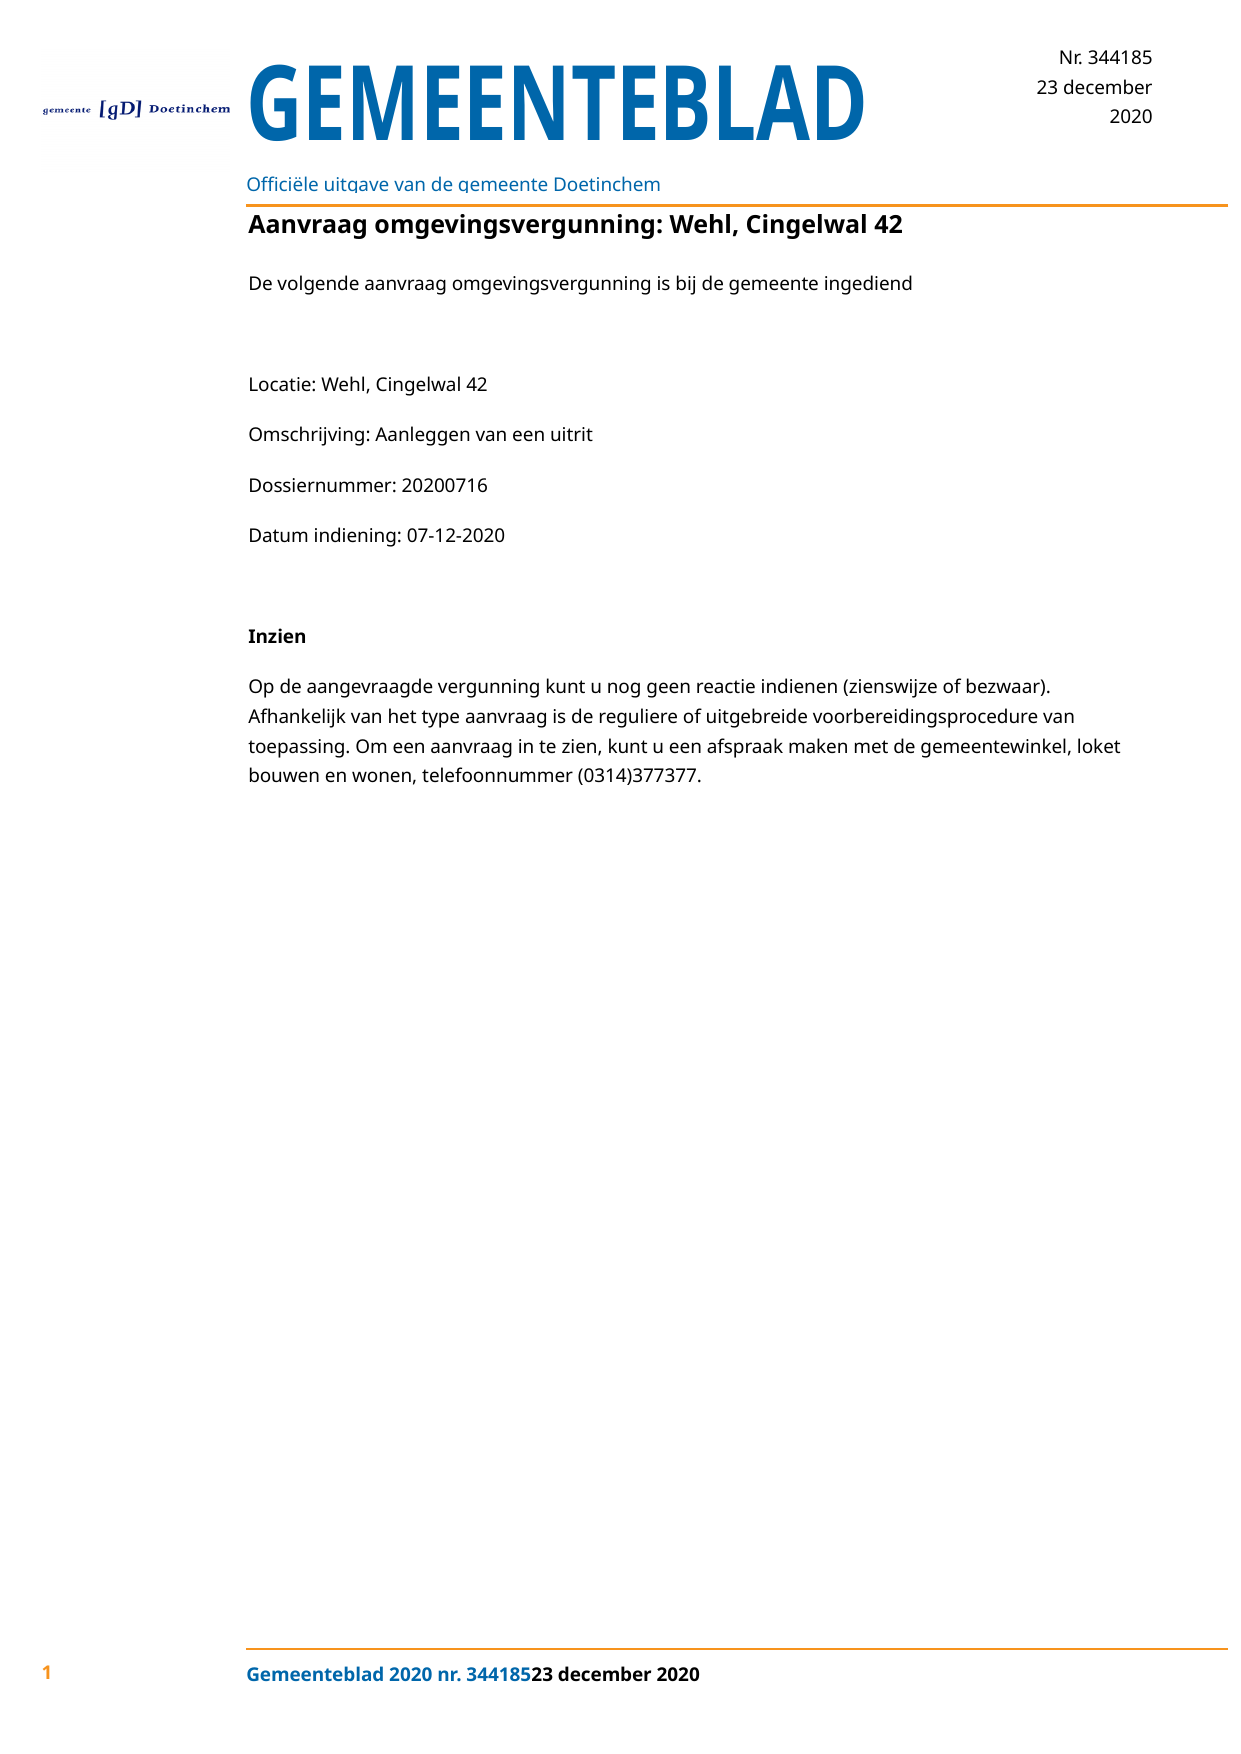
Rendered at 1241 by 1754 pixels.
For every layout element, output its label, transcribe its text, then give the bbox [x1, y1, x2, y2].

text Aanvraag omgevingsvergunning: Wehl, Cingelwal 42 [248, 207, 1152, 241]
text Inzien [248, 623, 1152, 649]
picture [41, 47, 231, 172]
text Omschrijving: Aanleggen van een uitrit [248, 422, 1152, 447]
text Locatie: Wehl, Cingelwal 42 [248, 371, 1152, 397]
text De volgende aanvraag omgevingsvergunning is bij de gemeente ingediend [248, 270, 1152, 296]
text Dossiernummer: 20200716 [248, 472, 1152, 498]
text Datum indiening: 07-12-2020 [248, 522, 1152, 548]
text Op de aangevraagde vergunning kunt u nog geen reactie indienen (zienswijze of bezwaar). Afhankelijk van het type aanvraag is de reguliere of uitgebreide voorbereidingsprocedure van toepassing. Om een aanvraag in te zien, kunt u een afspraak maken met de gemeentewinkel, loket bouwen en wonen, telefoonnummer (0314)377377. [248, 674, 1152, 788]
